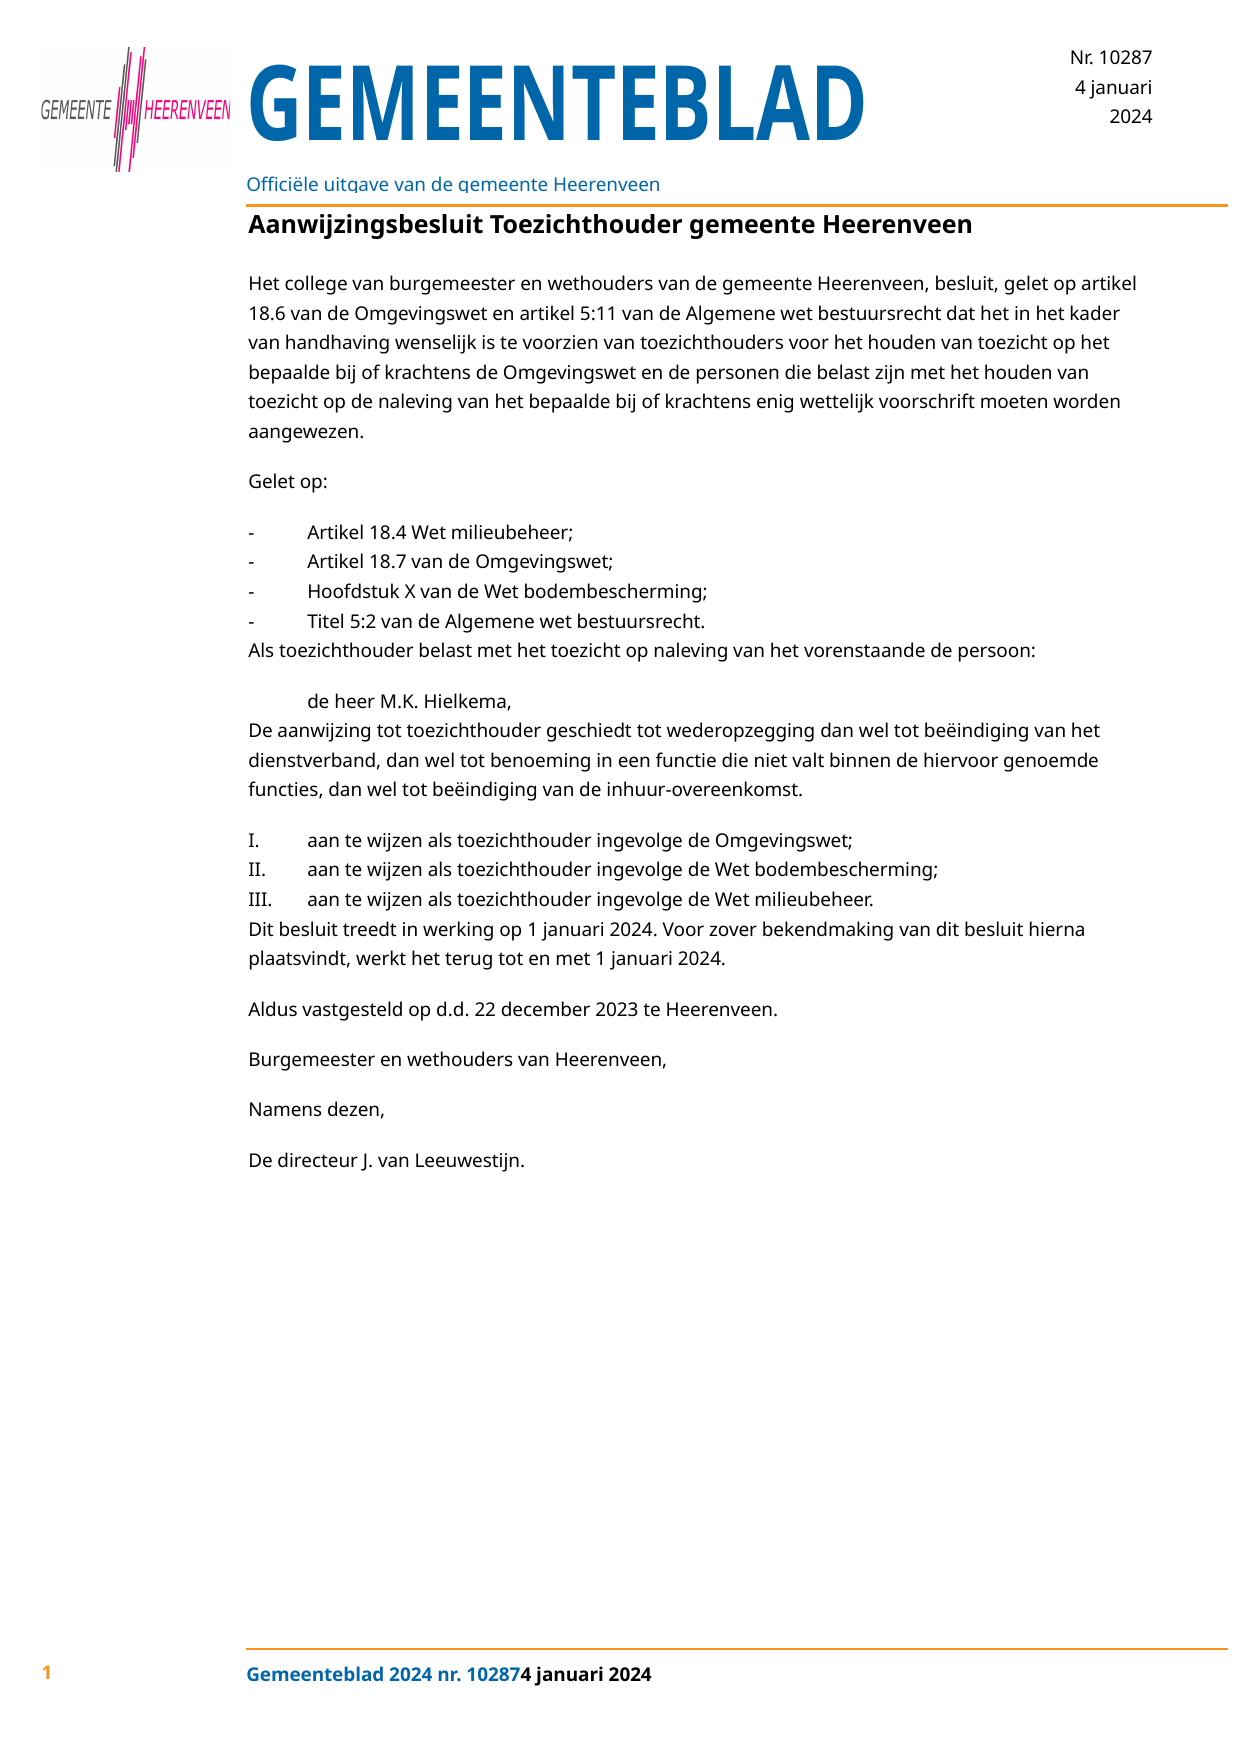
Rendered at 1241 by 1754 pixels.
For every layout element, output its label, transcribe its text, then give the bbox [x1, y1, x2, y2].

list Artikel 18.7 van de Omgevingswet; [248, 549, 1152, 574]
text Gelet op: [248, 469, 1152, 494]
list aan te wijzen als toezichthouder ingevolge de Wet milieubeheer. [248, 886, 1152, 912]
text Dit besluit treedt in werking op 1 januari 2024. Voor zover bekendmaking van dit besluit hierna plaatsvindt, werkt het terug tot en met 1 januari 2024. [248, 916, 1152, 971]
picture [41, 47, 231, 172]
text Het college van burgemeester en wethouders van de gemeente Heerenveen, besluit, gelet op artikel 18.6 van de Omgevingswet en artikel 5:11 van de Algemene wet bestuursrecht dat het in het kader van handhaving wenselijk is te voorzien van toezichthouders voor het houden van toezicht op het bepaalde bij of krachtens de Omgevingswet en de personen die belast zijn met het houden van toezicht op de naleving van het bepaalde bij of krachtens enig wettelijk voorschrift moeten worden aangewezen. [248, 270, 1152, 444]
text Aldus vastgesteld op d.d. 22 december 2023 te Heerenveen. [248, 996, 1152, 1021]
list Artikel 18.4 Wet milieubeheer; [248, 519, 1152, 545]
list de heer M.K. Hielkema, [248, 688, 1152, 713]
text De aanwijzing tot toezichthouder geschiedt tot wederopzegging dan wel tot beëindiging van het dienstverband, dan wel tot benoeming in een functie die niet valt binnen de hiervoor genoemde functies, dan wel tot beëindiging van de inhuur-overeenkomst. [248, 717, 1152, 802]
text De directeur J. van Leeuwestijn. [248, 1147, 1152, 1173]
text Burgemeester en wethouders van Heerenveen, [248, 1046, 1152, 1072]
text Als toezichthouder belast met het toezicht op naleving van het vorenstaande de persoon: [248, 637, 1152, 663]
list Titel 5:2 van de Algemene wet bestuursrecht. [248, 608, 1152, 633]
list Hoofdstuk X van de Wet bodembescherming; [248, 578, 1152, 604]
text Aanwijzingsbesluit Toezichthouder gemeente Heerenveen [248, 207, 1152, 241]
text Namens dezen, [248, 1097, 1152, 1122]
list aan te wijzen als toezichthouder ingevolge de Omgevingswet; [248, 827, 1152, 853]
list aan te wijzen als toezichthouder ingevolge de Wet bodembescherming; [248, 857, 1152, 882]
